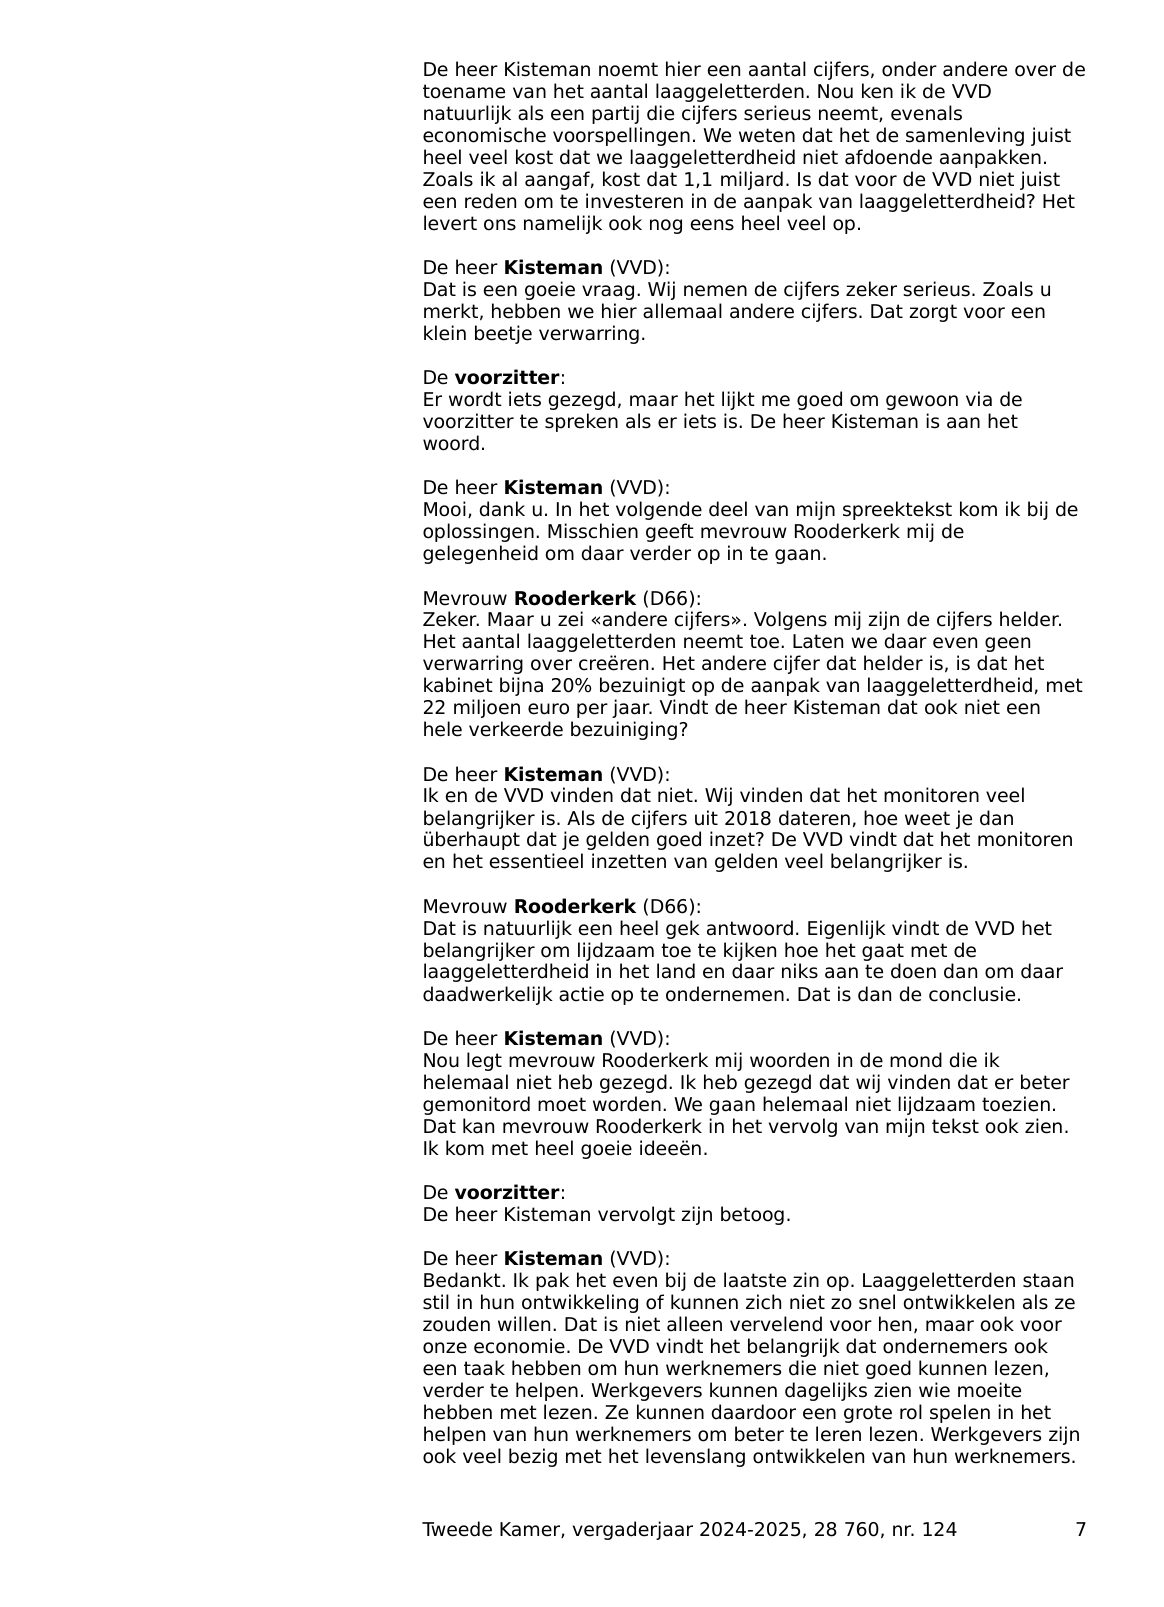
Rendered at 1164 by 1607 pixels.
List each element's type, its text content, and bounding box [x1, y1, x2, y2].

text De heer Kisteman vervolgt zijn betoog. [422, 1204, 1087, 1226]
text De heer Kisteman (VVD): [422, 763, 1087, 785]
text Dat is een goeie vraag. Wij nemen de cijfers zeker serieus. Zoals u merkt, hebben we hier allemaal andere cijfers. Dat zorgt voor een klein beetje verwarring. [422, 279, 1087, 345]
text De heer Kisteman (VVD): [422, 1028, 1087, 1049]
text De heer Kisteman (VVD): [422, 257, 1087, 279]
text Dat is natuurlijk een heel gek antwoord. Eigenlijk vindt de VVD het belangrijker om lijdzaam toe te kijken hoe het gaat met de laaggeletterdheid in het land en daar niks aan te doen dan om daar daadwerkelijk actie op te ondernemen. Dat is dan de conclusie. [422, 917, 1087, 1005]
text De voorzitter: [422, 367, 1087, 389]
text Mooi, dank u. In het volgende deel van mijn spreektekst kom ik bij de oplossingen. Misschien geeft mevrouw Rooderkerk mij de gelegenheid om daar verder op in te gaan. [422, 499, 1087, 565]
text Nou legt mevrouw Rooderkerk mij woorden in de mond die ik helemaal niet heb gezegd. Ik heb gezegd dat wij vinden dat er beter gemonitord moet worden. We gaan helemaal niet lijdzaam toezien. Dat kan mevrouw Rooderkerk in het vervolg van mijn tekst ook zien. Ik kom met heel goeie ideeën. [422, 1049, 1087, 1159]
text Bedankt. Ik pak het even bij de laatste zin op. Laaggeletterden staan stil in hun ontwikkeling of kunnen zich niet zo snel ontwikkelen als ze zouden willen. Dat is niet alleen vervelend voor hen, maar ook voor onze economie. De VVD vindt het belangrijk dat ondernemers ook een taak hebben om hun werknemers die niet goed kunnen lezen, verder te helpen. Werkgevers kunnen dagelijks zien wie moeite hebben met lezen. Ze kunnen daardoor een grote rol spelen in het helpen van hun werknemers om beter te leren lezen. Werkgevers zijn ook veel bezig met het levenslang ontwikkelen van hun werknemers. [422, 1270, 1087, 1468]
text De heer Kisteman (VVD): [422, 477, 1087, 499]
text Mevrouw Rooderkerk (D66): [422, 587, 1087, 609]
text De voorzitter: [422, 1182, 1087, 1204]
text De heer Kisteman noemt hier een aantal cijfers, onder andere over de toename van het aantal laaggeletterden. Nou ken ik de VVD natuurlijk als een partij die cijfers serieus neemt, evenals economische voorspellingen. We weten dat het de samenleving juist heel veel kost dat we laaggeletterdheid niet afdoende aanpakken. Zoals ik al aangaf, kost dat 1,1 miljard. Is dat voor de VVD niet juist een reden om te investeren in de aanpak van laaggeletterdheid? Het levert ons namelijk ook nog eens heel veel op. [422, 59, 1087, 235]
text De heer Kisteman (VVD): [422, 1248, 1087, 1270]
text Mevrouw Rooderkerk (D66): [422, 896, 1087, 917]
text Ik en de VVD vinden dat niet. Wij vinden dat het monitoren veel belangrijker is. Als de cijfers uit 2018 dateren, hoe weet je dan überhaupt dat je gelden goed inzet? De VVD vindt dat het monitoren en het essentieel inzetten van gelden veel belangrijker is. [422, 785, 1087, 873]
text Er wordt iets gezegd, maar het lijkt me goed om gewoon via de voorzitter te spreken als er iets is. De heer Kisteman is aan het woord. [422, 389, 1087, 455]
text Zeker. Maar u zei «andere cijfers». Volgens mij zijn de cijfers helder. Het aantal laaggeletterden neemt toe. Laten we daar even geen verwarring over creëren. Het andere cijfer dat helder is, is dat het kabinet bijna 20% bezuinigt op de aanpak van laaggeletterdheid, met 22 miljoen euro per jaar. Vindt de heer Kisteman dat ook niet een hele verkeerde bezuiniging? [422, 609, 1087, 741]
